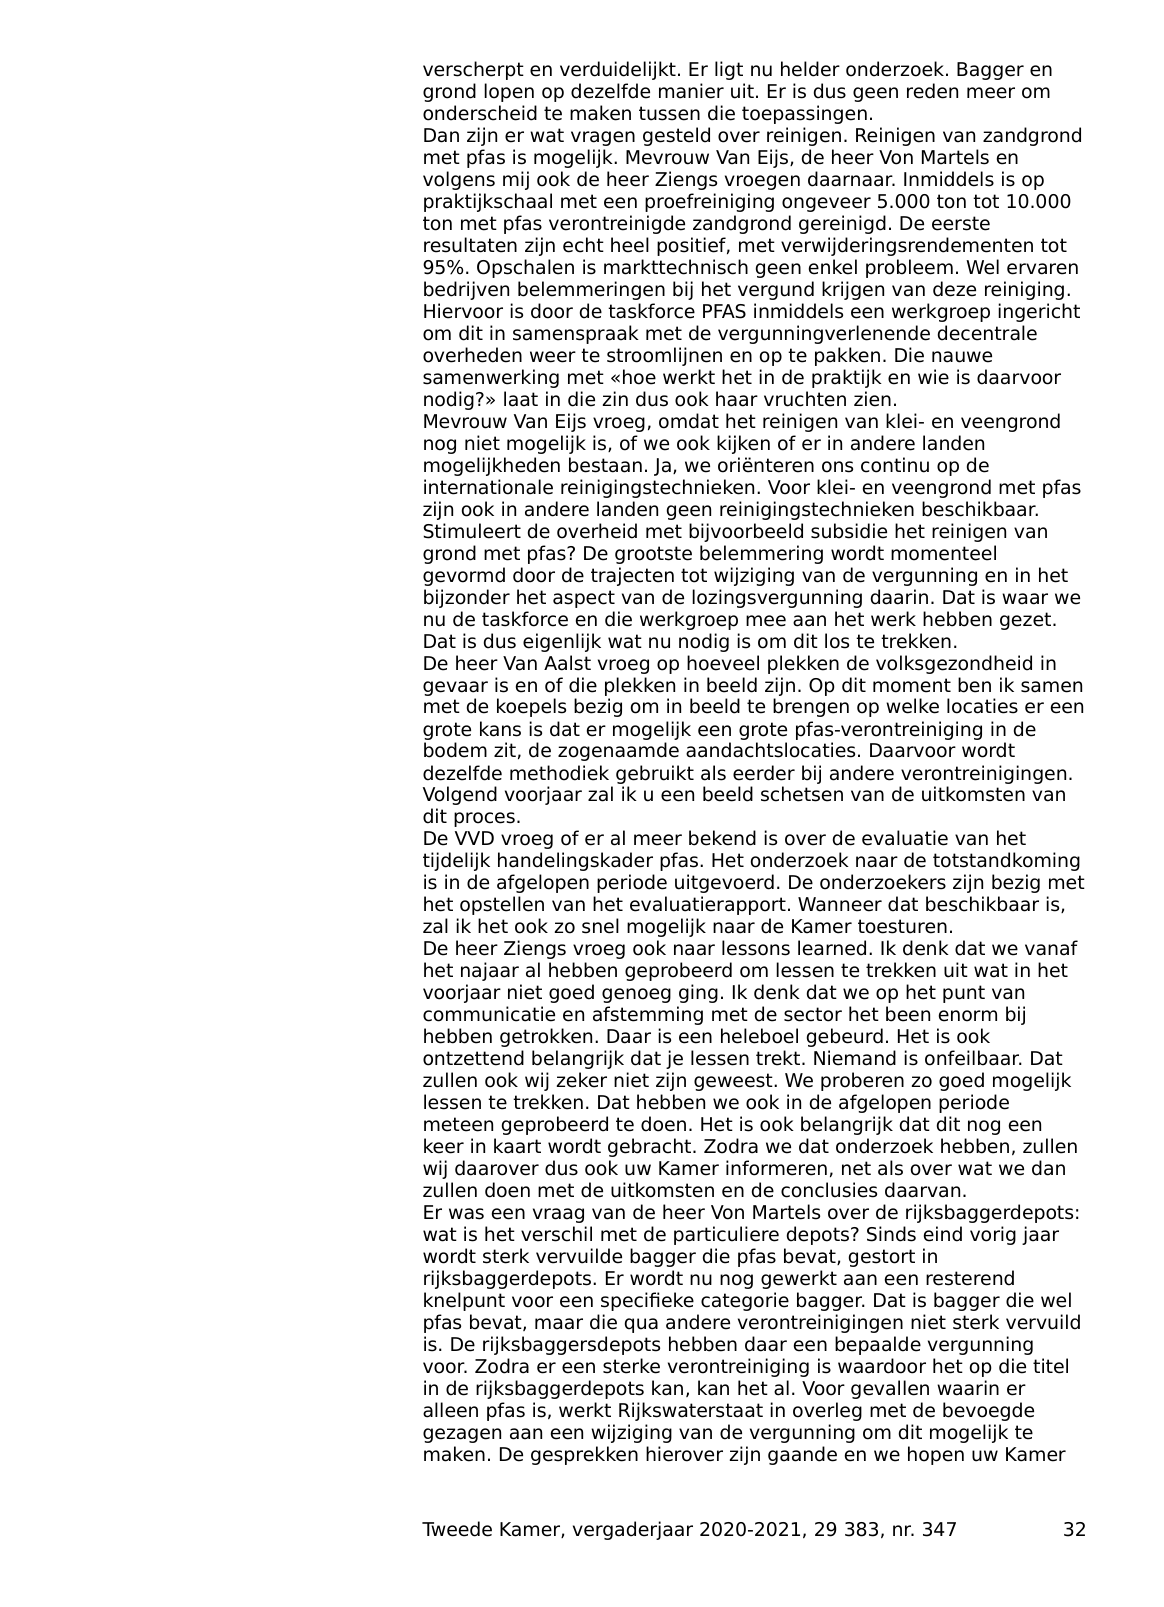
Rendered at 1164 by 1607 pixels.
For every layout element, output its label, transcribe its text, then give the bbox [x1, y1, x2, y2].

text De VVD vroeg of er al meer bekend is over de evaluatie van het tijdelijk handelingskader pfas. Het onderzoek naar de totstandkoming is in de afgelopen periode uitgevoerd. De onderzoekers zijn bezig met het opstellen van het evaluatierapport. Wanneer dat beschikbaar is, zal ik het ook zo snel mogelijk naar de Kamer toesturen. [422, 828, 1087, 938]
text De heer Van Aalst vroeg op hoeveel plekken de volksgezondheid in gevaar is en of die plekken in beeld zijn. Op dit moment ben ik samen met de koepels bezig om in beeld te brengen op welke locaties er een grote kans is dat er mogelijk een grote pfas-verontreiniging in de bodem zit, de zogenaamde aandachtslocaties. Daarvoor wordt dezelfde methodiek gebruikt als eerder bij andere verontreinigingen. Volgend voorjaar zal ik u een beeld schetsen van de uitkomsten van dit proces. [422, 652, 1087, 828]
text De heer Ziengs vroeg ook naar lessons learned. Ik denk dat we vanaf het najaar al hebben geprobeerd om lessen te trekken uit wat in het voorjaar niet goed genoeg ging. Ik denk dat we op het punt van communicatie en afstemming met de sector het been enorm bij hebben getrokken. Daar is een heleboel gebeurd. Het is ook ontzettend belangrijk dat je lessen trekt. Niemand is onfeilbaar. Dat zullen ook wij zeker niet zijn geweest. We proberen zo goed mogelijk lessen te trekken. Dat hebben we ook in de afgelopen periode meteen geprobeerd te doen. Het is ook belangrijk dat dit nog een keer in kaart wordt gebracht. Zodra we dat onderzoek hebben, zullen wij daarover dus ook uw Kamer informeren, net als over wat we dan zullen doen met de uitkomsten en de conclusies daarvan. [422, 938, 1087, 1202]
text Dan zijn er wat vragen gesteld over reinigen. Reinigen van zandgrond met pfas is mogelijk. Mevrouw Van Eijs, de heer Von Martels en volgens mij ook de heer Ziengs vroegen daarnaar. Inmiddels is op praktijkschaal met een proefreiniging ongeveer 5.000 ton tot 10.000 ton met pfas verontreinigde zandgrond gereinigd. De eerste resultaten zijn echt heel positief, met verwijderingsrendementen tot 95%. Opschalen is markttechnisch geen enkel probleem. Wel ervaren bedrijven belemmeringen bij het vergund krijgen van deze reiniging. Hiervoor is door de taskforce PFAS inmiddels een werkgroep ingericht om dit in samenspraak met de vergunningverlenende decentrale overheden weer te stroomlijnen en op te pakken. Die nauwe samenwerking met «hoe werkt het in de praktijk en wie is daarvoor nodig?» laat in die zin dus ook haar vruchten zien. [422, 125, 1087, 411]
text verscherpt en verduidelijkt. Er ligt nu helder onderzoek. Bagger en grond lopen op dezelfde manier uit. Er is dus geen reden meer om onderscheid te maken tussen die toepassingen. [422, 59, 1087, 125]
text Er was een vraag van de heer Von Martels over de rijksbaggerdepots: wat is het verschil met de particuliere depots? Sinds eind vorig jaar wordt sterk vervuilde bagger die pfas bevat, gestort in rijksbaggerdepots. Er wordt nu nog gewerkt aan een resterend knelpunt voor een specifieke categorie bagger. Dat is bagger die wel pfas bevat, maar die qua andere verontreinigingen niet sterk vervuild is. De rijksbaggersdepots hebben daar een bepaalde vergunning voor. Zodra er een sterke verontreiniging is waardoor het op die titel in de rijksbaggerdepots kan, kan het al. Voor gevallen waarin er alleen pfas is, werkt Rijkswaterstaat in overleg met de bevoegde gezagen aan een wijziging van de vergunning om dit mogelijk te maken. De gesprekken hierover zijn gaande en we hopen uw Kamer [422, 1202, 1087, 1466]
text Stimuleert de overheid met bijvoorbeeld subsidie het reinigen van grond met pfas? De grootste belemmering wordt momenteel gevormd door de trajecten tot wijziging van de vergunning en in het bijzonder het aspect van de lozingsvergunning daarin. Dat is waar we nu de taskforce en die werkgroep mee aan het werk hebben gezet. Dat is dus eigenlijk wat nu nodig is om dit los te trekken. [422, 521, 1087, 652]
text Mevrouw Van Eijs vroeg, omdat het reinigen van klei- en veengrond nog niet mogelijk is, of we ook kijken of er in andere landen mogelijkheden bestaan. Ja, we oriënteren ons continu op de internationale reinigingstechnieken. Voor klei- en veengrond met pfas zijn ook in andere landen geen reinigingstechnieken beschikbaar. [422, 411, 1087, 521]
